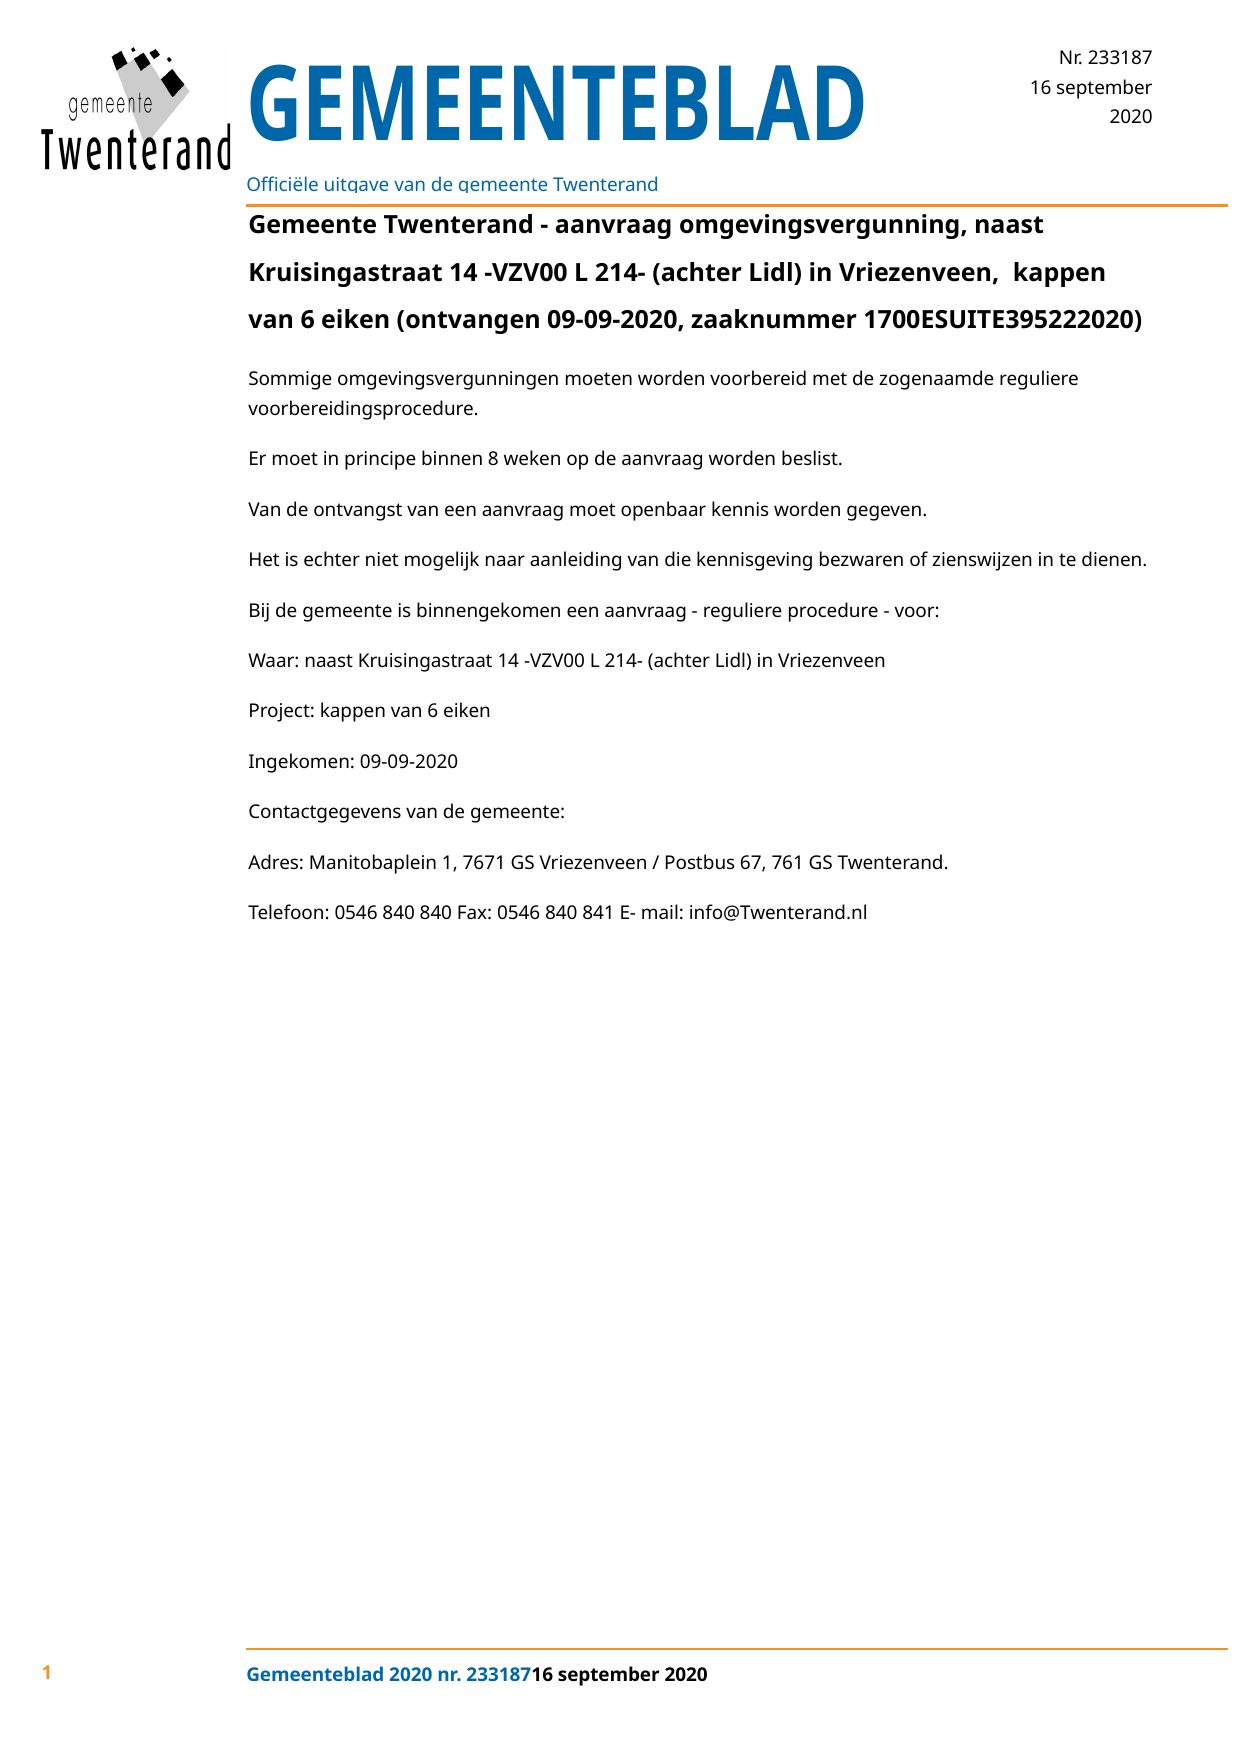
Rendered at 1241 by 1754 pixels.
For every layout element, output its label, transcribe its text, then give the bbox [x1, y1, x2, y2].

text Bij de gemeente is binnengekomen een aanvraag - reguliere procedure - voor: [248, 597, 1152, 622]
text Sommige omgevingsvergunningen moeten worden voorbereid met de zogenaamde reguliere voorbereidingsprocedure. [248, 366, 1152, 421]
text Er moet in principe binnen 8 weken op de aanvraag worden beslist. [248, 446, 1152, 471]
text Het is echter niet mogelijk naar aanleiding van die kennisgeving bezwaren of zienswijzen in te dienen. [248, 546, 1152, 572]
text Waar: naast Kruisingastraat 14 -VZV00 L 214- (achter Lidl) in Vriezenveen [248, 647, 1152, 673]
text Contactgegevens van de gemeente: [248, 798, 1152, 824]
picture [41, 47, 231, 172]
text Project: kappen van 6 eiken [248, 698, 1152, 723]
text Van de ontvangst van een aanvraag moet openbaar kennis worden gegeven. [248, 496, 1152, 522]
text Gemeente Twenterand - aanvraag omgevingsvergunning, naast Kruisingastraat 14 -VZV00 L 214- (achter Lidl) in Vriezenveen, kappen van 6 eiken (ontvangen 09-09-2020, zaaknummer 1700ESUITE395222020) [248, 207, 1152, 336]
text Telefoon: 0546 840 840 Fax: 0546 840 841 E- mail: info@Twenterand.nl [248, 899, 1152, 925]
text Adres: Manitobaplein 1, 7671 GS Vriezenveen / Postbus 67, 761 GS Twenterand. [248, 849, 1152, 874]
text Ingekomen: 09-09-2020 [248, 748, 1152, 774]
